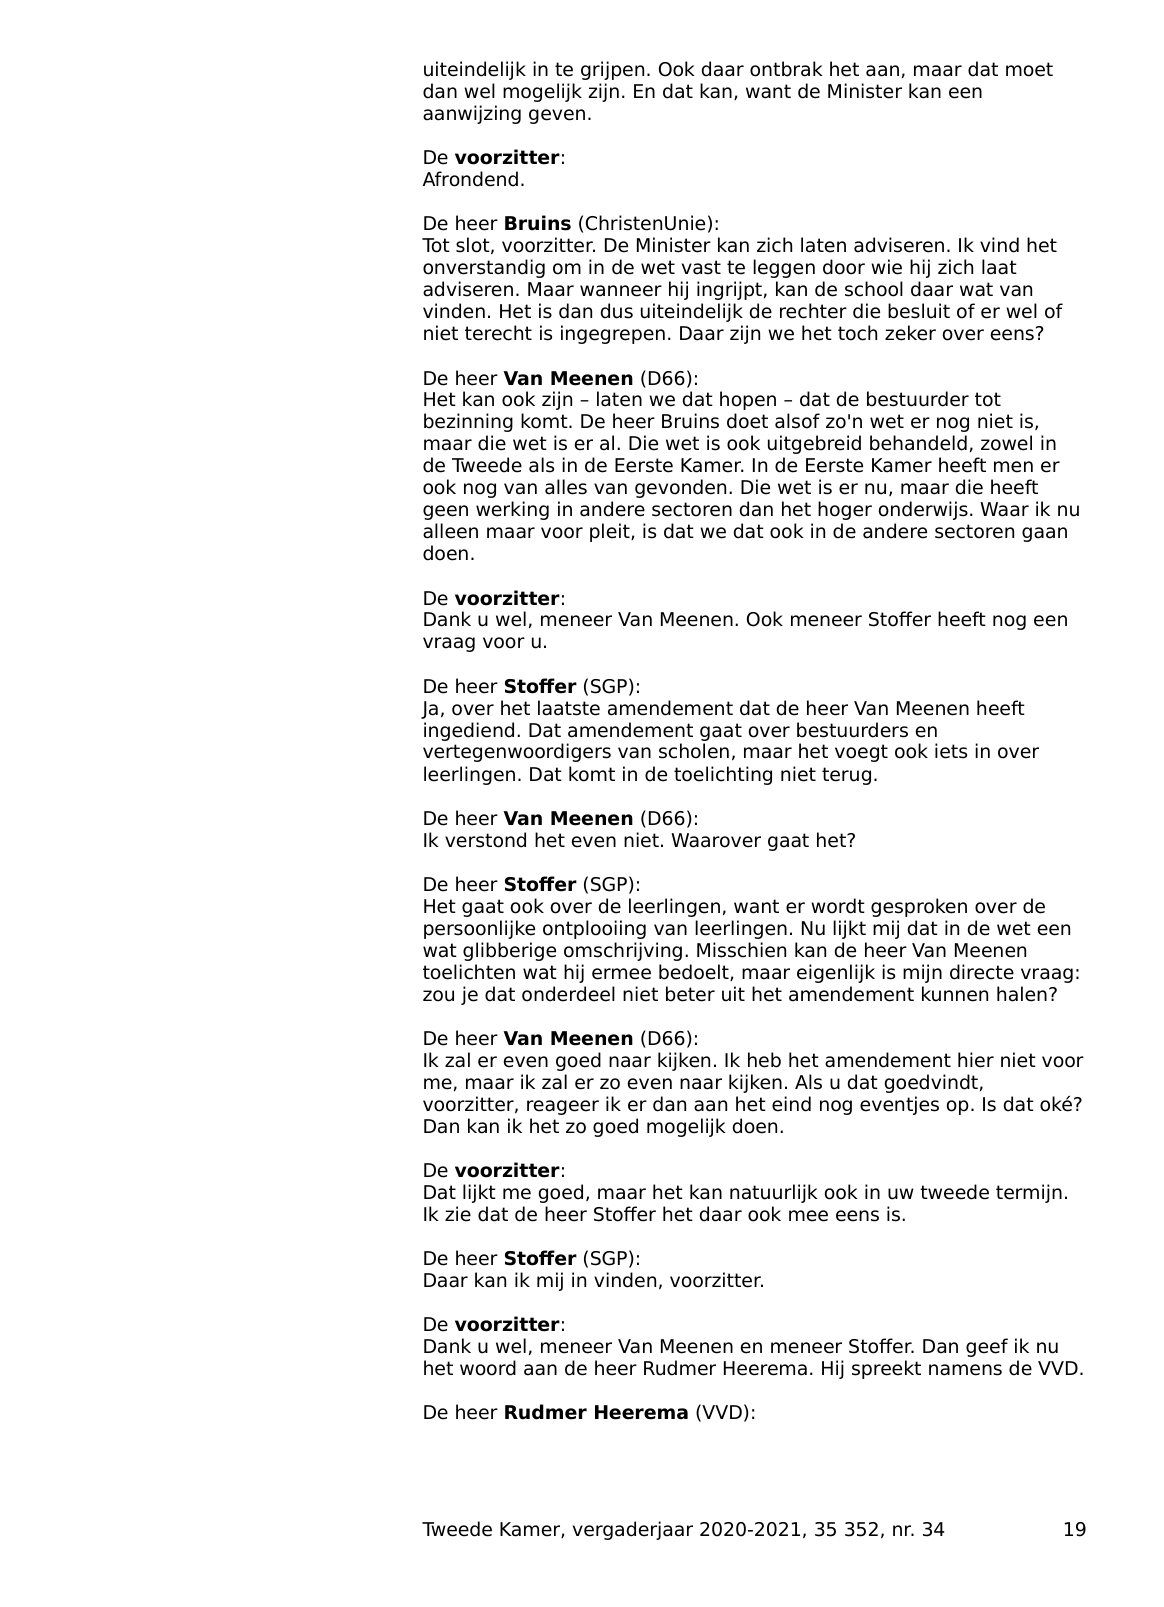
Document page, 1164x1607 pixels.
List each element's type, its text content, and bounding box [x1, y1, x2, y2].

text uiteindelijk in te grijpen. Ook daar ontbrak het aan, maar dat moet dan wel mogelijk zijn. En dat kan, want de Minister kan een aanwijzing geven. [422, 59, 1087, 125]
text De heer Stoffer (SGP): [422, 1248, 1087, 1270]
text De voorzitter: [422, 1314, 1087, 1336]
text De heer Rudmer Heerema (VVD): [422, 1402, 1087, 1424]
text Het gaat ook over de leerlingen, want er wordt gesproken over de persoonlijke ontplooiing van leerlingen. Nu lijkt mij dat in de wet een wat glibberige omschrijving. Misschien kan de heer Van Meenen toelichten wat hij ermee bedoelt, maar eigenlijk is mijn directe vraag: zou je dat onderdeel niet beter uit het amendement kunnen halen? [422, 896, 1087, 1006]
text Ja, over het laatste amendement dat de heer Van Meenen heeft ingediend. Dat amendement gaat over bestuurders en vertegenwoordigers van scholen, maar het voegt ook iets in over leerlingen. Dat komt in de toelichting niet terug. [422, 697, 1087, 785]
text Dat lijkt me goed, maar het kan natuurlijk ook in uw tweede termijn. Ik zie dat de heer Stoffer het daar ook mee eens is. [422, 1182, 1087, 1226]
text De heer Van Meenen (D66): [422, 367, 1087, 389]
text De heer Stoffer (SGP): [422, 874, 1087, 896]
text Ik verstond het even niet. Waarover gaat het? [422, 829, 1087, 852]
text De voorzitter: [422, 587, 1087, 609]
text Ik zal er even goed naar kijken. Ik heb het amendement hier niet voor me, maar ik zal er zo even naar kijken. Als u dat goedvindt, voorzitter, reageer ik er dan aan het eind nog eventjes op. Is dat oké? Dan kan ik het zo goed mogelijk doen. [422, 1050, 1087, 1138]
text Tot slot, voorzitter. De Minister kan zich laten adviseren. Ik vind het onverstandig om in de wet vast te leggen door wie hij zich laat adviseren. Maar wanneer hij ingrijpt, kan de school daar wat van vinden. Het is dan dus uiteindelijk de rechter die besluit of er wel of niet terecht is ingegrepen. Daar zijn we het toch zeker over eens? [422, 235, 1087, 345]
text Het kan ook zijn – laten we dat hopen – dat de bestuurder tot bezinning komt. De heer Bruins doet alsof zo'n wet er nog niet is, maar die wet is er al. Die wet is ook uitgebreid behandeld, zowel in de Tweede als in de Eerste Kamer. In de Eerste Kamer heeft men er ook nog van alles van gevonden. Die wet is er nu, maar die heeft geen werking in andere sectoren dan het hoger onderwijs. Waar ik nu alleen maar voor pleit, is dat we dat ook in de andere sectoren gaan doen. [422, 389, 1087, 565]
text Daar kan ik mij in vinden, voorzitter. [422, 1270, 1087, 1292]
text De voorzitter: [422, 147, 1087, 169]
text Dank u wel, meneer Van Meenen en meneer Stoffer. Dan geef ik nu het woord aan de heer Rudmer Heerema. Hij spreekt namens de VVD. [422, 1336, 1087, 1380]
text De heer Van Meenen (D66): [422, 808, 1087, 829]
text De heer Van Meenen (D66): [422, 1028, 1087, 1050]
text De heer Stoffer (SGP): [422, 676, 1087, 697]
text Dank u wel, meneer Van Meenen. Ook meneer Stoffer heeft nog een vraag voor u. [422, 609, 1087, 653]
text De voorzitter: [422, 1160, 1087, 1182]
text Afrondend. [422, 169, 1087, 191]
text De heer Bruins (ChristenUnie): [422, 213, 1087, 235]
